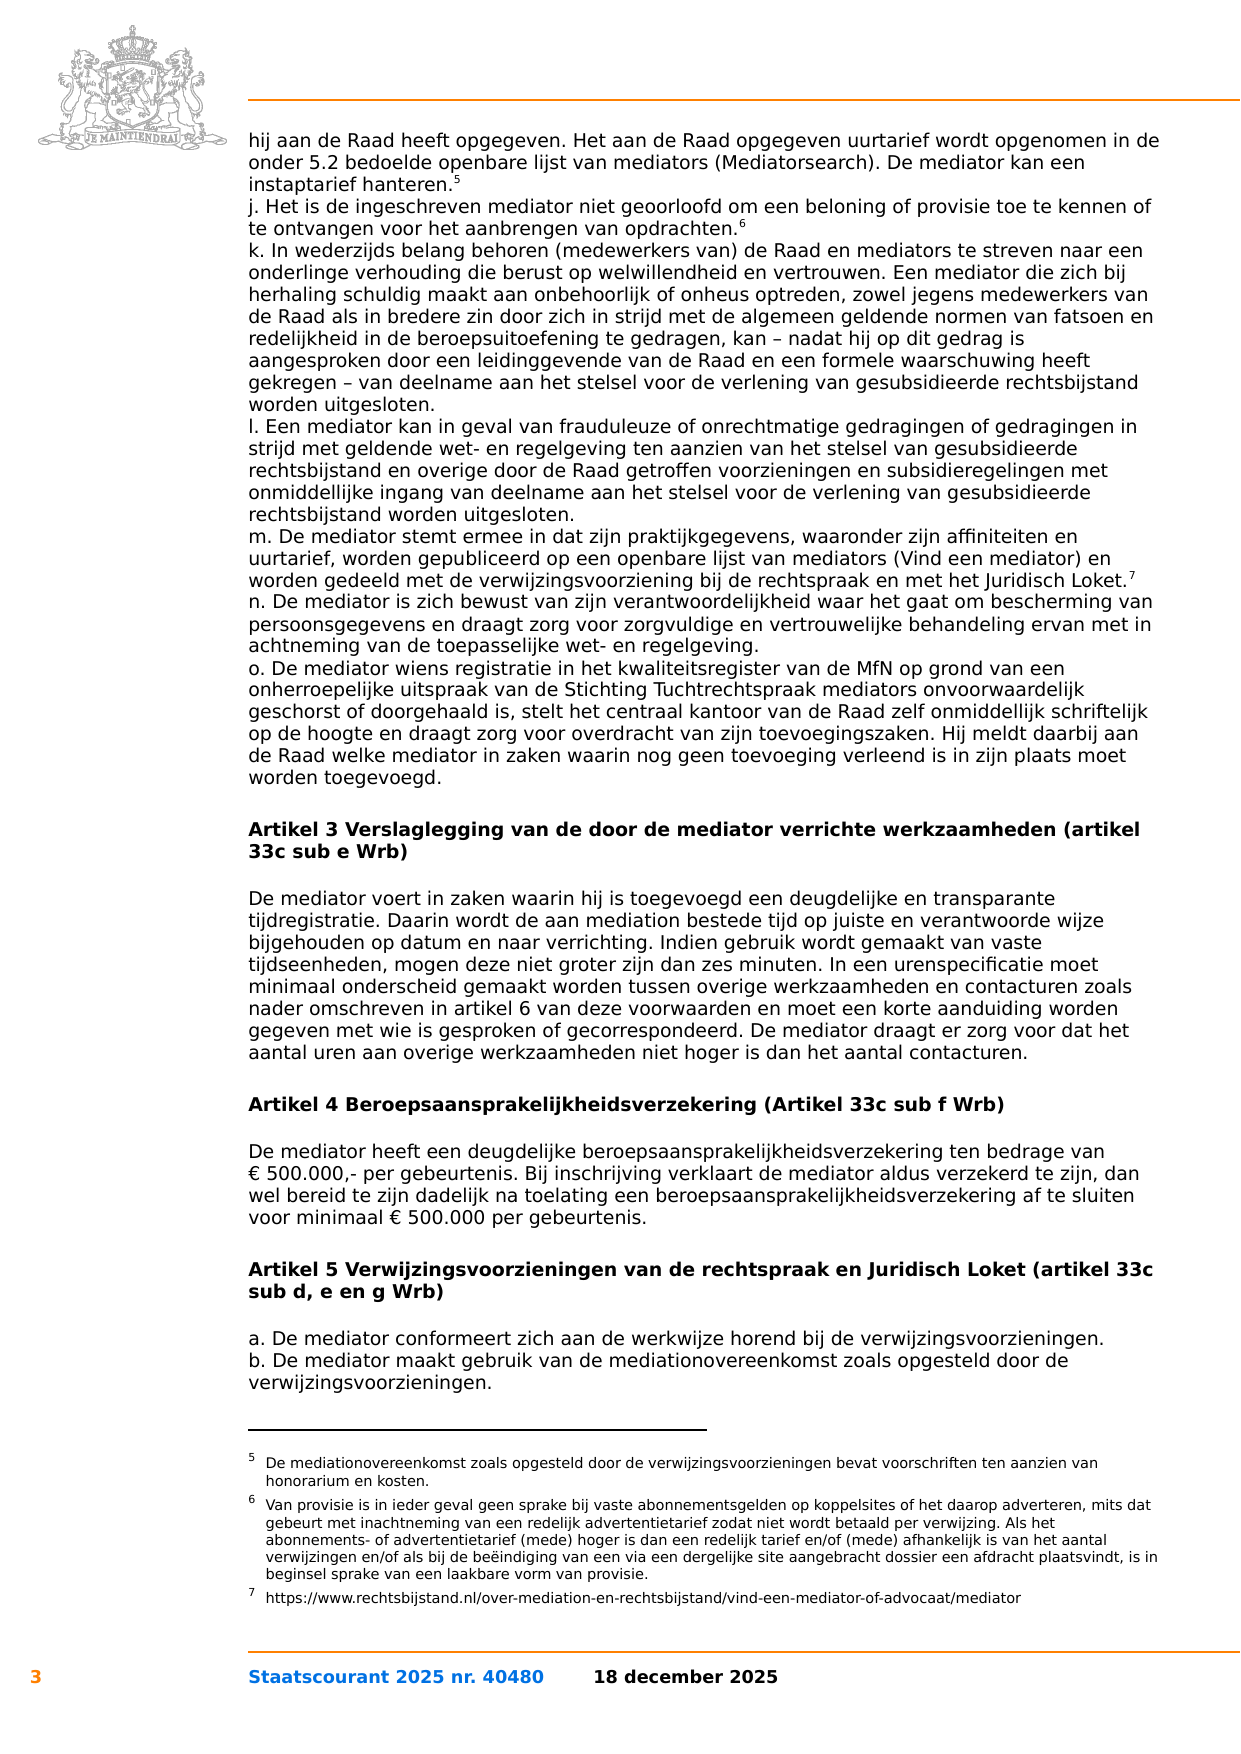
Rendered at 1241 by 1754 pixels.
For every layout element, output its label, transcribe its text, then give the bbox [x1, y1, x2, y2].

text https://www.rechtsbijstand.nl/over-mediation-en-rechtsbijstand/vind-een-mediator-of-advocaat/mediator [248, 1586, 1163, 1608]
subtitle Artikel 3 Verslaglegging van de door de mediator verrichte werkzaamheden (artikel 33c sub e Wrb) [248, 819, 1163, 863]
text a. De mediator conformeert zich aan de werkwijze horend bij de verwijzingsvoorzieningen. [248, 1328, 1163, 1350]
text Van provisie is in ieder geval geen sprake bij vaste abonnementsgelden op koppelsites of het daarop adverteren, mits dat gebeurt met inachtneming van een redelijk advertentietarief zodat niet wordt betaald per verwijzing. Als het abonnements- of advertentietarief (mede) hoger is dan een redelijk tarief en/of (mede) afhankelijk is van het aantal verwijzingen en/of als bij de beëindiging van een via een dergelijke site aangebracht dossier een afdracht plaatsvindt, is in beginsel sprake van een laakbare vorm van provisie. [248, 1493, 1163, 1583]
text o. De mediator wiens registratie in het kwaliteitsregister van de MfN op grond van een onherroepelijke uitspraak van de Stichting Tuchtrechtspraak mediators onvoorwaardelijk geschorst of doorgehaald is, stelt het centraal kantoor van de Raad zelf onmiddellijk schriftelijk op de hoogte en draagt zorg voor overdracht van zijn toevoegingszaken. Hij meldt daarbij aan de Raad welke mediator in zaken waarin nog geen toevoeging verleend is in zijn plaats moet worden toegevoegd. [248, 657, 1163, 789]
text l. Een mediator kan in geval van frauduleuze of onrechtmatige gedragingen of gedragingen in strijd met geldende wet- en regelgeving ten aanzien van het stelsel van gesubsidieerde rechtsbijstand en overige door de Raad getroffen voorzieningen en subsidieregelingen met onmiddellijke ingang van deelname aan het stelsel voor de verlening van gesubsidieerde rechtsbijstand worden uitgesloten. [248, 416, 1163, 526]
text j. Het is de ingeschreven mediator niet geoorloofd om een beloning of provisie toe te kennen of te ontvangen voor het aanbrengen van opdrachten. [248, 196, 1163, 240]
text De mediator voert in zaken waarin hij is toegevoegd een deugdelijke en transparante tijdregistratie. Daarin wordt de aan mediation bestede tijd op juiste en verantwoorde wijze bijgehouden op datum en naar verrichting. Indien gebruik wordt gemaakt van vaste tijdseenheden, mogen deze niet groter zijn dan zes minuten. In een urenspecificatie moet minimaal onderscheid gemaakt worden tussen overige werkzaamheden en contacturen zoals nader omschreven in artikel 6 van deze voorwaarden en moet een korte aanduiding worden gegeven met wie is gesproken of gecorrespondeerd. De mediator draagt er zorg voor dat het aantal uren aan overige werkzaamheden niet hoger is dan het aantal contacturen. [248, 888, 1163, 1064]
text hij aan de Raad heeft opgegeven. Het aan de Raad opgegeven uurtarief wordt opgenomen in de onder 5.2 bedoelde openbare lijst van mediators (Mediatorsearch). De mediator kan een instaptarief hanteren. [248, 130, 1163, 196]
text De mediationovereenkomst zoals opgesteld door de verwijzingsvoorzieningen bevat voorschriften ten aanzien van honorarium en kosten. [248, 1451, 1163, 1490]
text n. De mediator is zich bewust van zijn verantwoordelijkheid waar het gaat om bescherming van persoonsgegevens en draagt zorg voor zorgvuldige en vertrouwelijke behandeling ervan met in achtneming van de toepasselijke wet- en regelgeving. [248, 591, 1163, 657]
text De mediator heeft een deugdelijke beroepsaansprakelijkheidsverzekering ten bedrage van € 500.000,- per gebeurtenis. Bij inschrijving verklaart de mediator aldus verzekerd te zijn, dan wel bereid te zijn dadelijk na toelating een beroepsaansprakelijkheidsverzekering af te sluiten voor minimaal € 500.000 per gebeurtenis. [248, 1141, 1163, 1229]
text m. De mediator stemt ermee in dat zijn praktijkgegevens, waaronder zijn affiniteiten en uurtarief, worden gepubliceerd op een openbare lijst van mediators (Vind een mediator) en worden gedeeld met de verwijzingsvoorziening bij de rechtspraak en met het Juridisch Loket. [248, 526, 1163, 591]
text k. In wederzijds belang behoren (medewerkers van) de Raad en mediators te streven naar een onderlinge verhouding die berust op welwillendheid en vertrouwen. Een mediator die zich bij herhaling schuldig maakt aan onbehoorlijk of onheus optreden, zowel jegens medewerkers van de Raad als in bredere zin door zich in strijd met de algemeen geldende normen van fatsoen en redelijkheid in de beroepsuitoefening te gedragen, kan – nadat hij op dit gedrag is aangesproken door een leidinggevende van de Raad en een formele waarschuwing heeft gekregen – van deelname aan het stelsel voor de verlening van gesubsidieerde rechtsbijstand worden uitgesloten. [248, 240, 1163, 416]
subtitle Artikel 4 Beroepsaansprakelijkheidsverzekering (Artikel 33c sub f Wrb) [248, 1094, 1163, 1116]
subtitle Artikel 5 Verwijzingsvoorzieningen van de rechtspraak en Juridisch Loket (artikel 33c sub d, e en g Wrb) [248, 1259, 1163, 1303]
picture [38, 25, 227, 150]
text b. De mediator maakt gebruik van de mediationovereenkomst zoals opgesteld door de verwijzingsvoorzieningen. [248, 1350, 1163, 1394]
